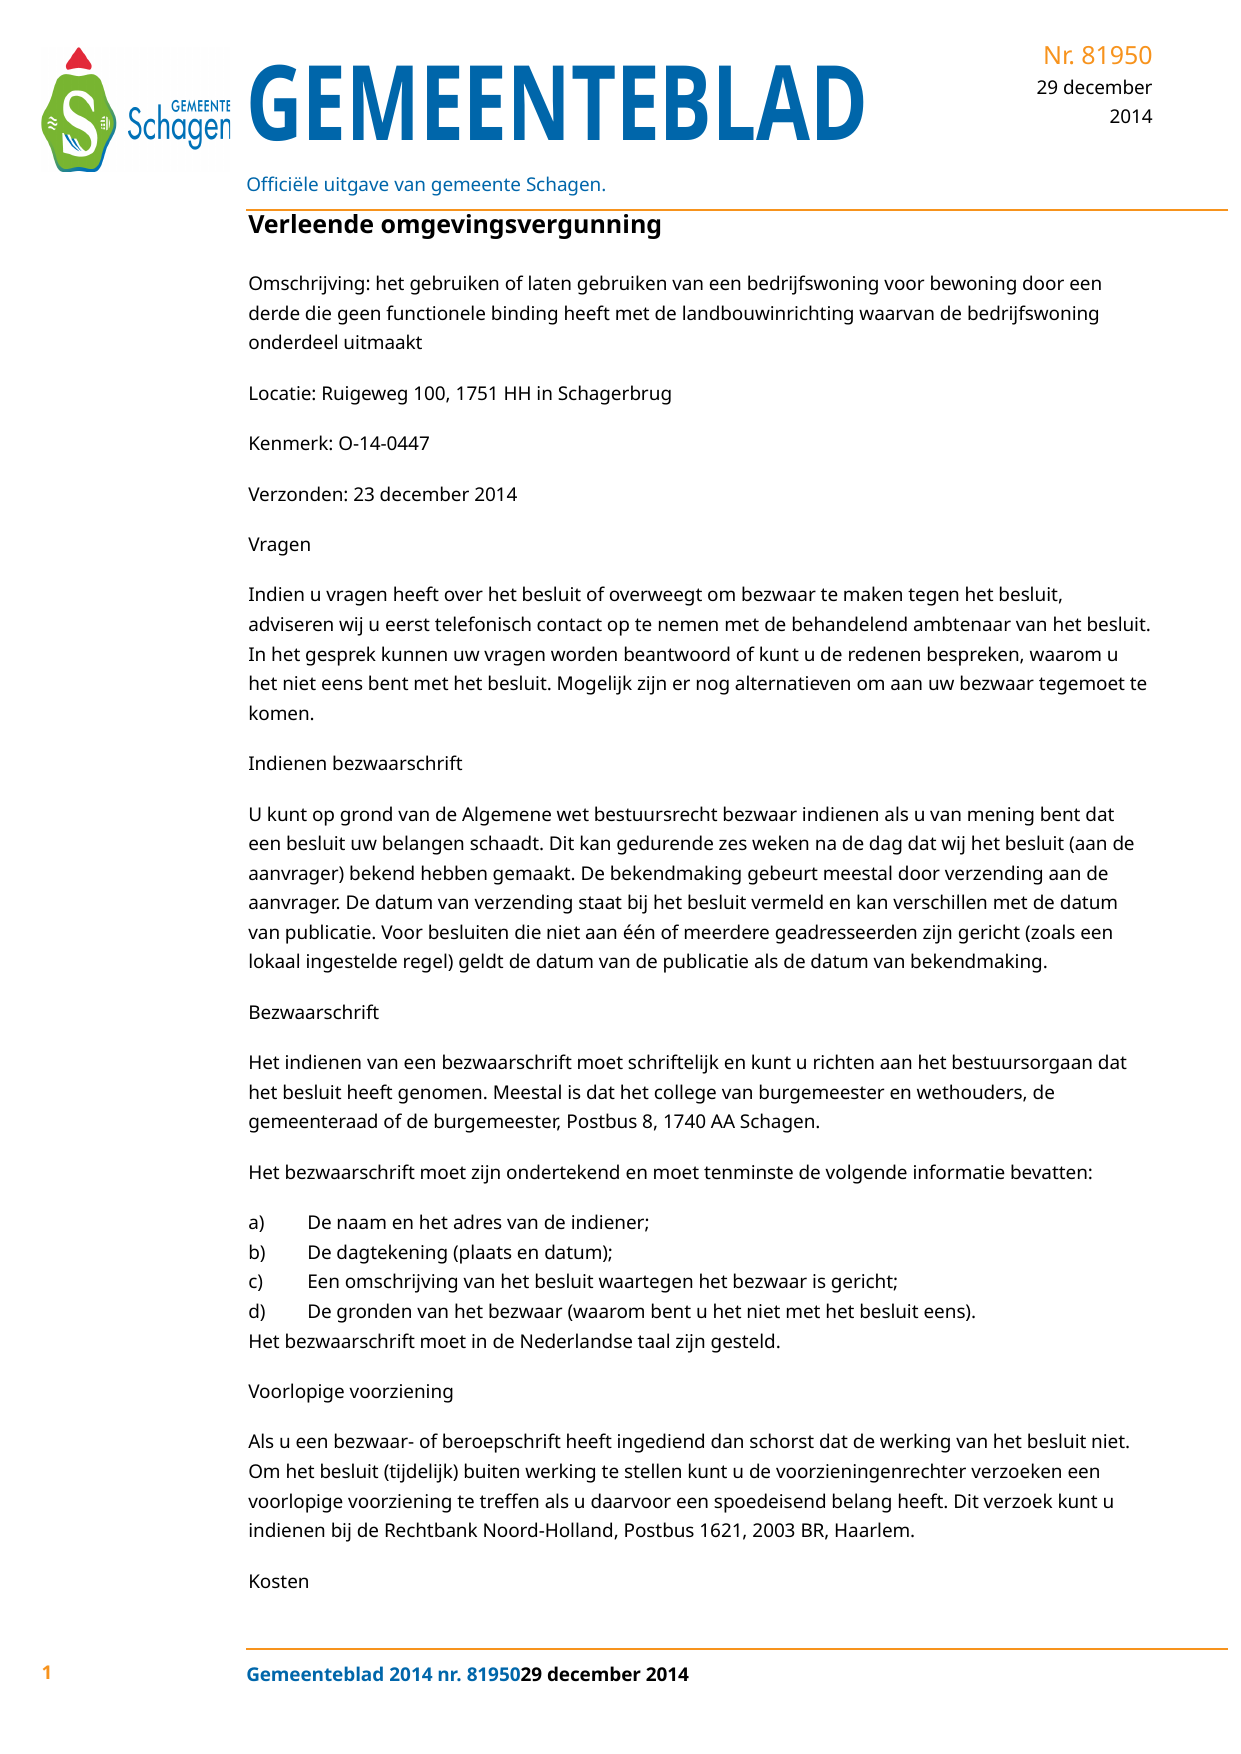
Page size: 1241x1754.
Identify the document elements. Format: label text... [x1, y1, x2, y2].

list De naam en het adres van de indiener; [248, 1209, 1152, 1235]
text Het indienen van een bezwaarschrift moet schriftelijk en kunt u richten aan het bestuursorgaan dat het besluit heeft genomen. Meestal is dat het college van burgemeester en wethouders, de gemeenteraad of de burgemeester, Postbus 8, 1740 AA Schagen. [248, 1049, 1152, 1134]
text Locatie: Ruigeweg 100, 1751 HH in Schagerbrug [248, 380, 1152, 406]
list Een omschrijving van het besluit waartegen het bezwaar is gericht; [248, 1269, 1152, 1294]
picture [41, 47, 231, 172]
text Het bezwaarschrift moet zijn ondertekend en moet tenminste de volgende informatie bevatten: [248, 1159, 1152, 1185]
text Verzonden: 23 december 2014 [248, 481, 1152, 506]
text Indien u vragen heeft over het besluit of overweegt om bezwaar te maken tegen het besluit, adviseren wij u eerst telefonisch contact op te nemen met de behandelend ambtenaar van het besluit. In het gesprek kunnen uw vragen worden beantwoord of kunt u de redenen bespreken, waarom u het niet eens bent met het besluit. Mogelijk zijn er nog alternatieven om aan uw bezwaar tegemoet te komen. [248, 582, 1152, 726]
text Omschrijving: het gebruiken of laten gebruiken van een bedrijfswoning voor bewoning door een derde die geen functionele binding heeft met de landbouwinrichting waarvan de bedrijfswoning onderdeel uitmaakt [248, 270, 1152, 355]
list De gronden van het bezwaar (waarom bent u het niet met het besluit eens). [248, 1298, 1152, 1324]
text Vragen [248, 531, 1152, 557]
text U kunt op grond van de Algemene wet bestuursrecht bezwaar indienen als u van mening bent dat een besluit uw belangen schaadt. Dit kan gedurende zes weken na de dag dat wij het besluit (aan de aanvrager) bekend hebben gemaakt. De bekendmaking gebeurt meestal door verzending aan de aanvrager. De datum van verzending staat bij het besluit vermeld en kan verschillen met de datum van publicatie. Voor besluiten die niet aan één of meerdere geadresseerden zijn gericht (zoals een lokaal ingestelde regel) geldt de datum van de publicatie als de datum van bekendmaking. [248, 801, 1152, 974]
text Verleende omgevingsvergunning [248, 211, 1152, 241]
text Indienen bezwaarschrift [248, 750, 1152, 776]
text Voorlopige voorziening [248, 1378, 1152, 1404]
text Het bezwaarschrift moet in de Nederlandse taal zijn gesteld. [248, 1328, 1152, 1353]
text Kenmerk: O-14-0447 [248, 430, 1152, 456]
list De dagtekening (plaats en datum); [248, 1239, 1152, 1265]
text Kosten [248, 1568, 1152, 1593]
text Als u een bezwaar- of beroepschrift heeft ingediend dan schorst dat de werking van het besluit niet. Om het besluit (tijdelijk) buiten werking te stellen kunt u de voorzieningenrechter verzoeken een voorlopige voorziening te treffen als u daarvoor een spoedeisend belang heeft. Dit verzoek kunt u indienen bij de Rechtbank Noord-Holland, Postbus 1621, 2003 BR, Haarlem. [248, 1429, 1152, 1543]
text Bezwaarschrift [248, 999, 1152, 1025]
